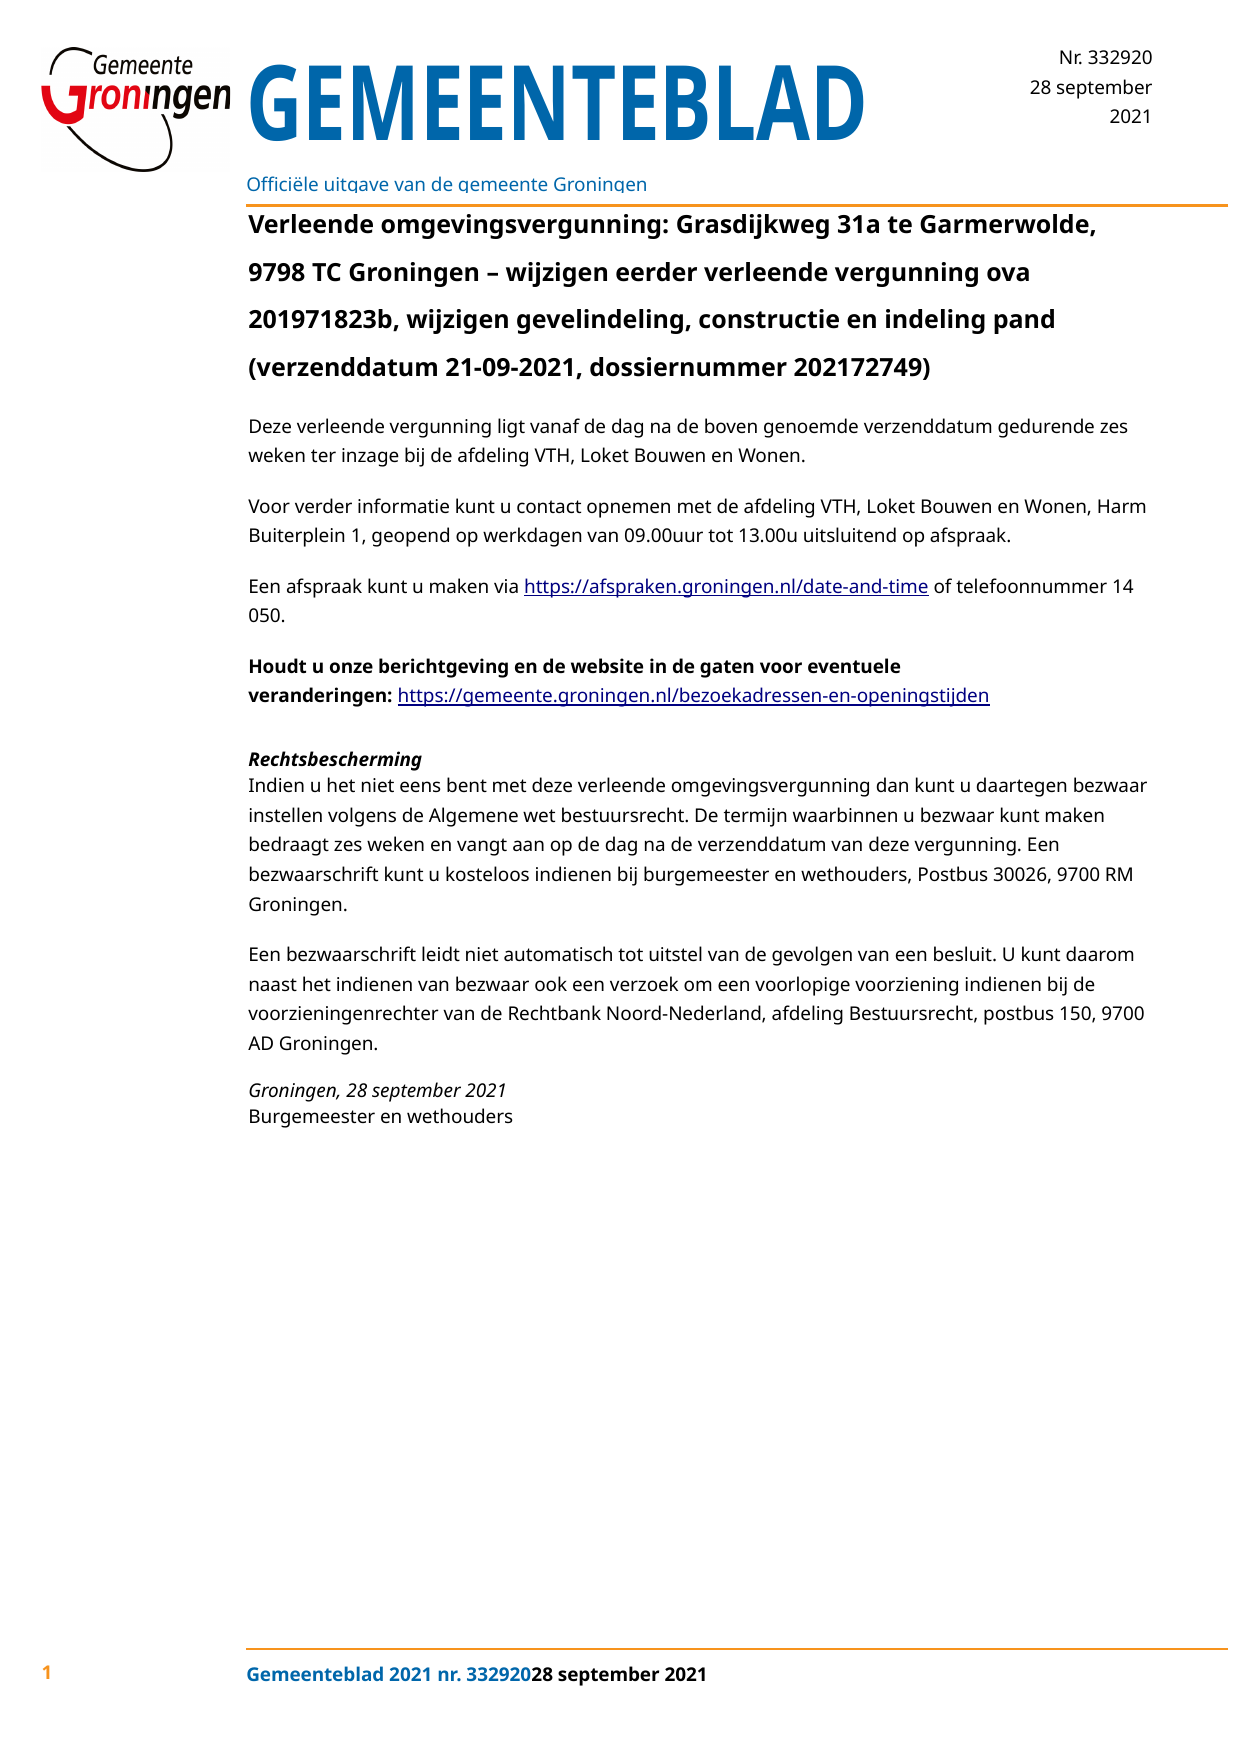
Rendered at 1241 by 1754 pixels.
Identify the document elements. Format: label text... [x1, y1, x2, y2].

text Deze verleende vergunning ligt vanaf de dag na de boven genoemde verzenddatum gedurende zes weken ter inzage bij de afdeling VTH, Loket Bouwen en Wonen. [248, 413, 1152, 468]
text Een bezwaarschrift leidt niet automatisch tot uitstel van de gevolgen van een besluit. U kunt daarom naast het indienen van bezwaar ook een verzoek om een voorlopige voorziening indienen bij de voorzieningenrechter van de Rechtbank Noord-Nederland, afdeling Bestuursrecht, postbus 150, 9700 AD Groningen. [248, 941, 1152, 1056]
text Voor verder informatie kunt u contact opnemen met de afdeling VTH, Loket Bouwen en Wonen, Harm Buiterplein 1, geopend op werkdagen van 09.00uur tot 13.00u uitsluitend op afspraak. [248, 493, 1152, 548]
text Groningen, 28 september 2021 [248, 1078, 1152, 1103]
text Een afspraak kunt u maken via https://afspraken.groningen.nl/date-and-time of telefoonnummer 14 050. [248, 573, 1152, 628]
picture [41, 47, 231, 172]
text Rechtsbescherming [248, 747, 1152, 772]
text Burgemeester en wethouders [248, 1103, 1152, 1129]
text Verleende omgevingsvergunning: Grasdijkweg 31a te Garmerwolde, 9798 TC Groningen – wijzigen eerder verleende vergunning ova 201971823b, wijzigen gevelindeling, constructie en indeling pand (verzenddatum 21-09-2021, dossiernummer 202172749) [248, 207, 1152, 384]
text Indien u het niet eens bent met deze verleende omgevingsvergunning dan kunt u daartegen bezwaar instellen volgens de Algemene wet bestuursrecht. De termijn waarbinnen u bezwaar kunt maken bedraagt zes weken en vangt aan op de dag na de verzenddatum van deze vergunning. Een bezwaarschrift kunt u kosteloos indienen bij burgemeester en wethouders, Postbus 30026, 9700 RM Groningen. [248, 772, 1152, 916]
text Houdt u onze berichtgeving en de website in de gaten voor eventuele veranderingen: https://gemeente.groningen.nl/bezoekadressen-en-openingstijden [248, 653, 1152, 708]
